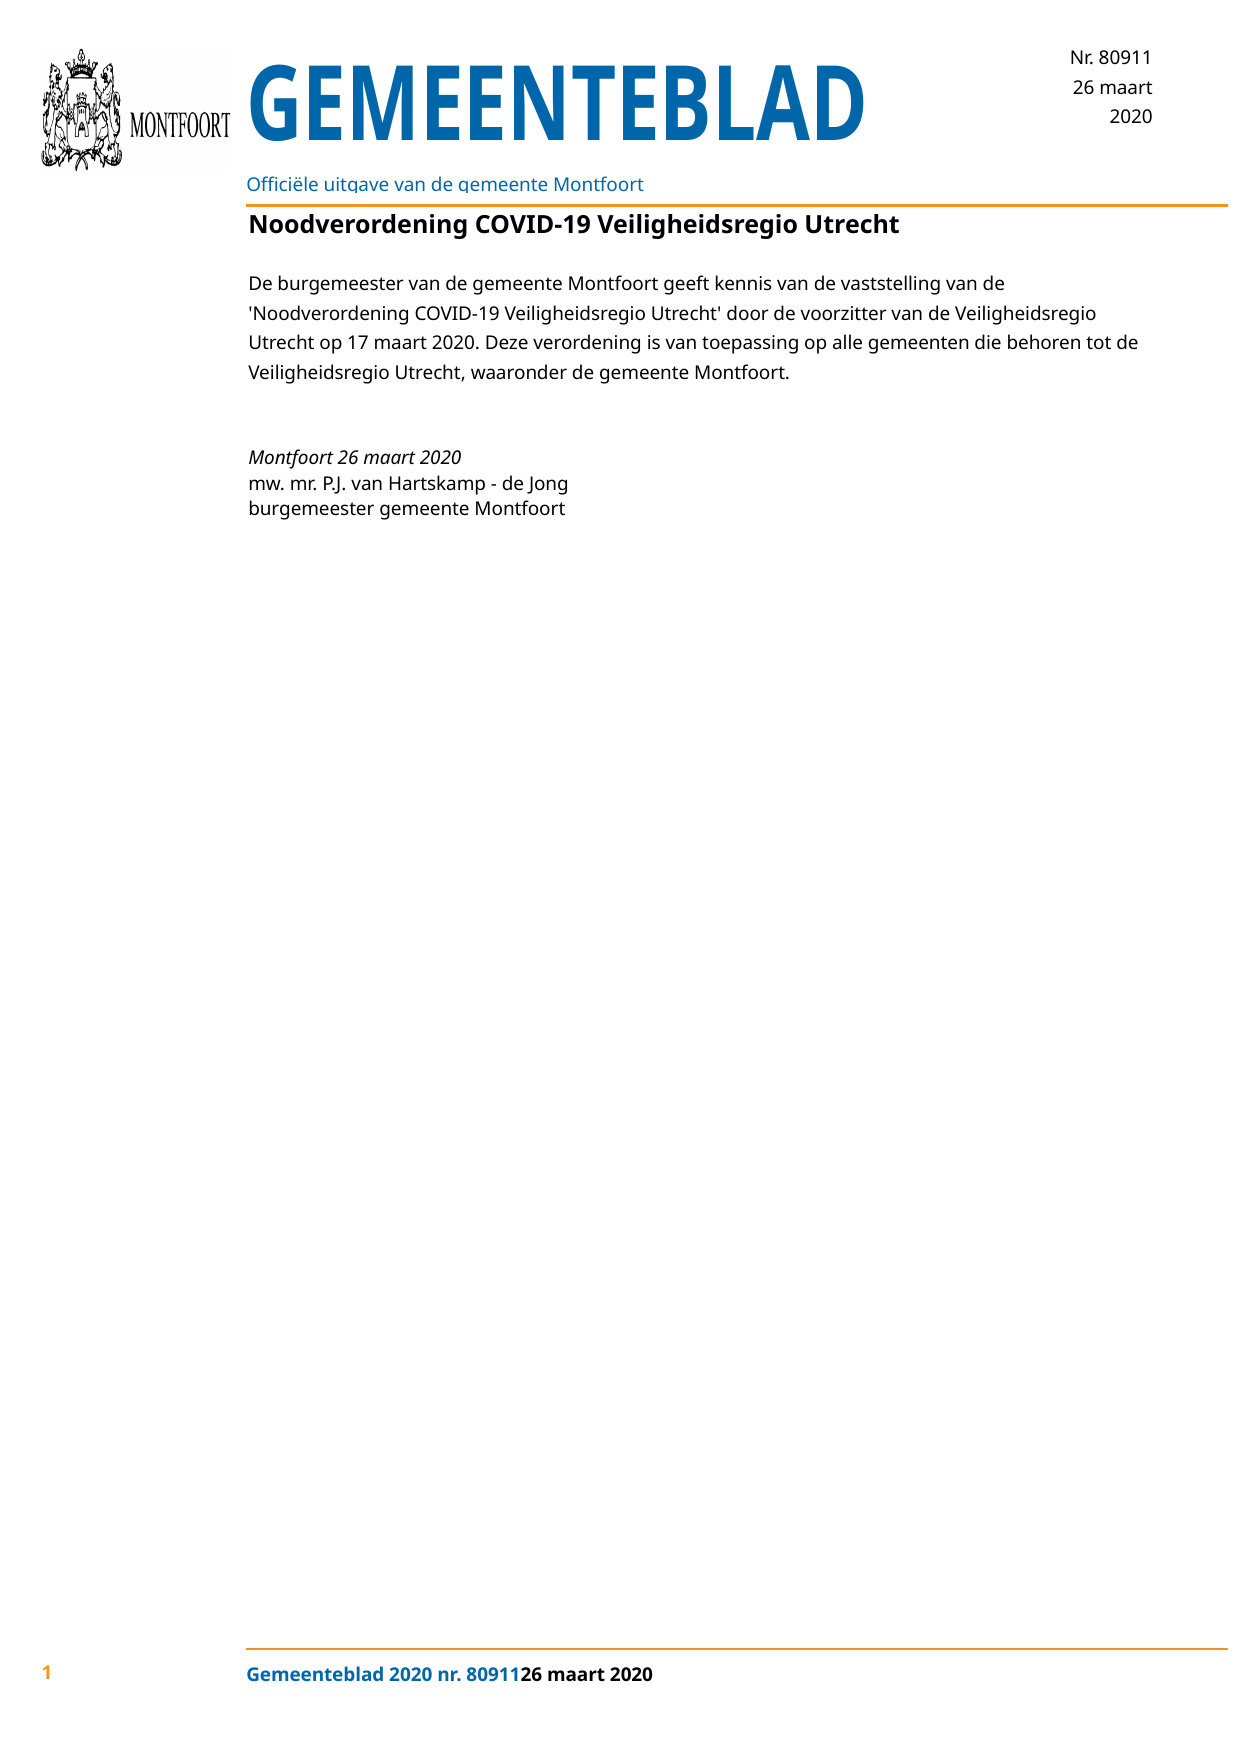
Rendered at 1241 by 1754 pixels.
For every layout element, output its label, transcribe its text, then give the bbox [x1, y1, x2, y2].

picture [41, 47, 231, 172]
text Noodverordening COVID-19 Veiligheidsregio Utrecht [248, 207, 1152, 241]
text burgemeester gemeente Montfoort [248, 495, 1152, 521]
text Montfoort 26 maart 2020 [248, 444, 1152, 470]
text mw. mr. P.J. van Hartskamp - de Jong [248, 470, 1152, 495]
text De burgemeester van de gemeente Montfoort geeft kennis van de vaststelling van de 'Noodverordening COVID-19 Veiligheidsregio Utrecht' door de voorzitter van de Veiligheidsregio Utrecht op 17 maart 2020. Deze verordening is van toepassing op alle gemeenten die behoren tot de Veiligheidsregio Utrecht, waaronder de gemeente Montfoort. [248, 270, 1152, 385]
